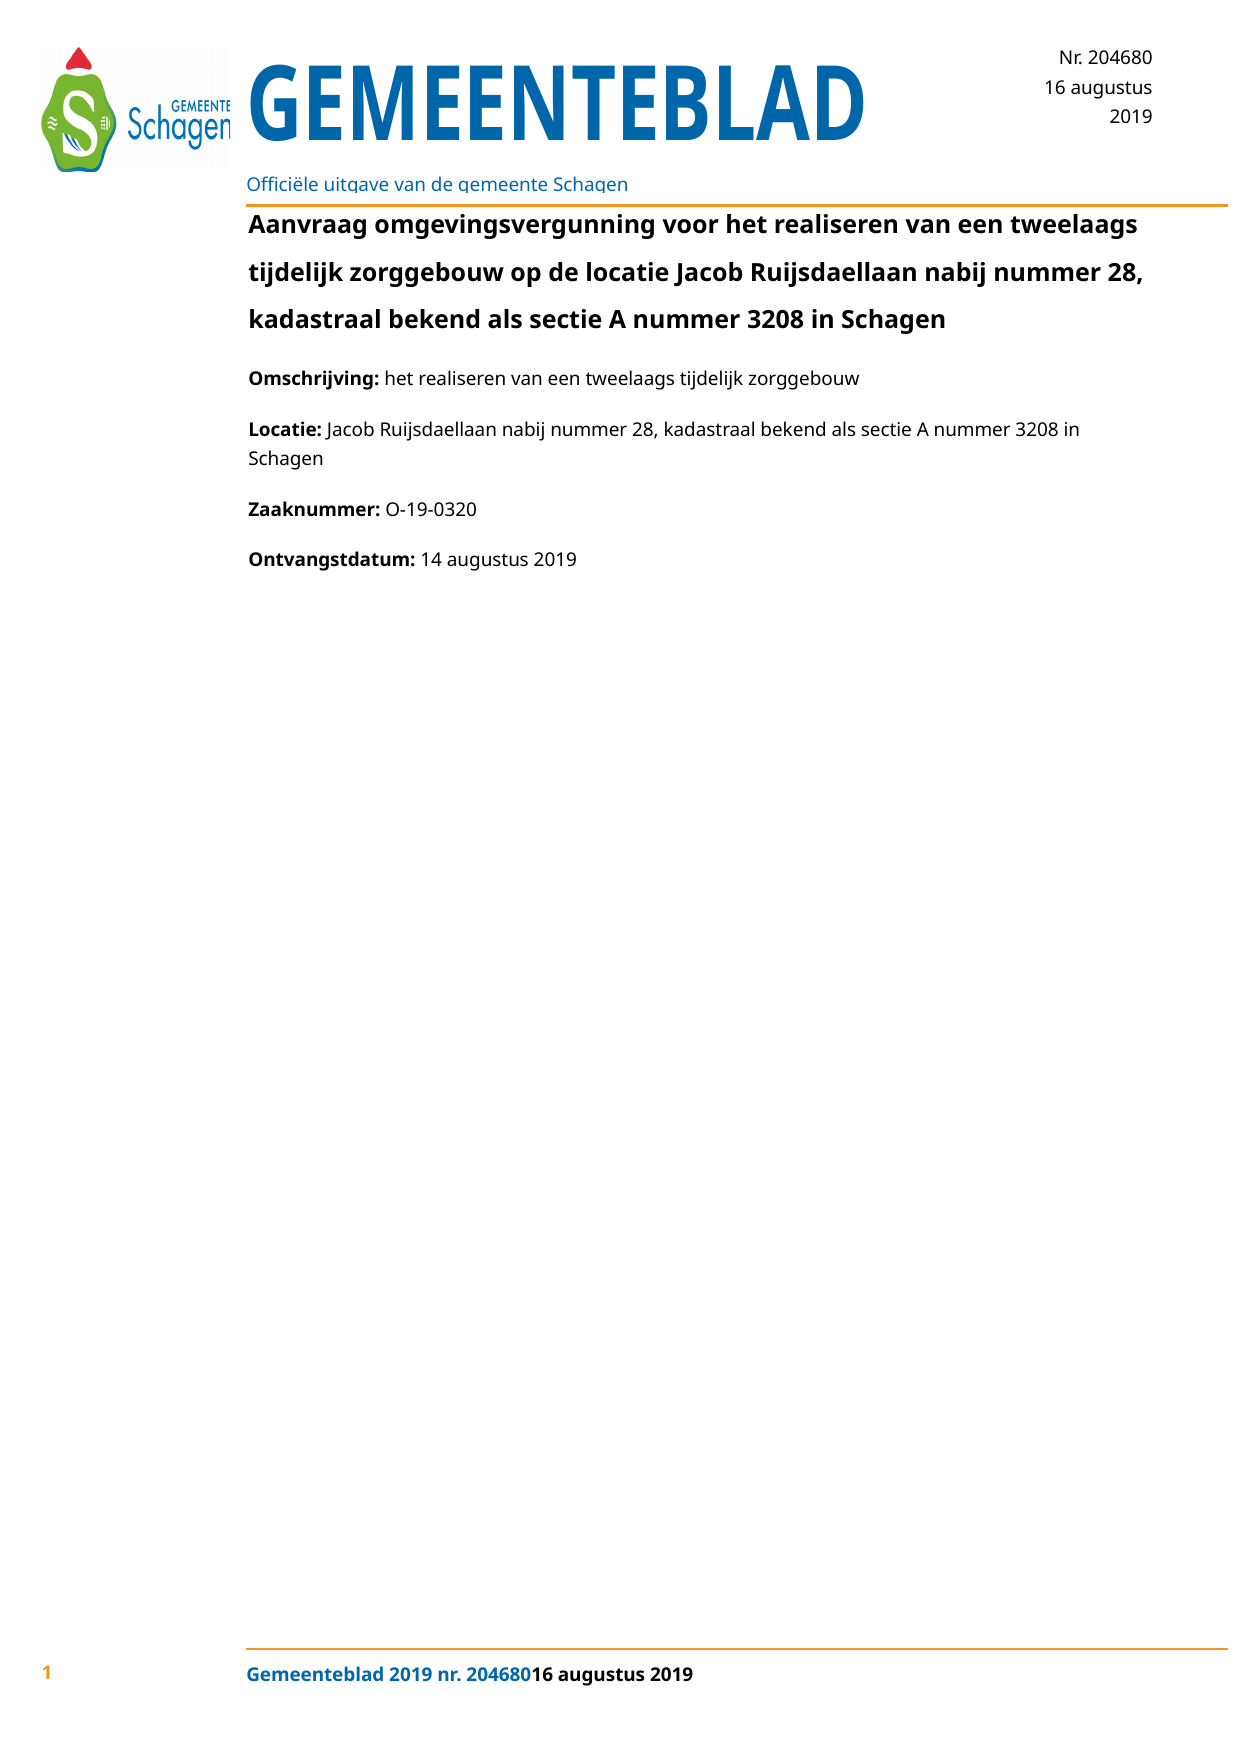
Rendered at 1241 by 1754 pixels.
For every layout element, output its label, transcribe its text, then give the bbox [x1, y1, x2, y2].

text Locatie: Jacob Ruijsdaellaan nabij nummer 28, kadastraal bekend als sectie A nummer 3208 in Schagen [248, 416, 1152, 471]
text Ontvangstdatum: 14 augustus 2019 [248, 546, 1152, 572]
picture [41, 47, 231, 172]
text Aanvraag omgevingsvergunning voor het realiseren van een tweelaags tijdelijk zorggebouw op de locatie Jacob Ruijsdaellaan nabij nummer 28, kadastraal bekend als sectie A nummer 3208 in Schagen [248, 207, 1152, 336]
text Omschrijving: het realiseren van een tweelaags tijdelijk zorggebouw [248, 366, 1152, 391]
text Zaaknummer: O-19-0320 [248, 496, 1152, 522]
